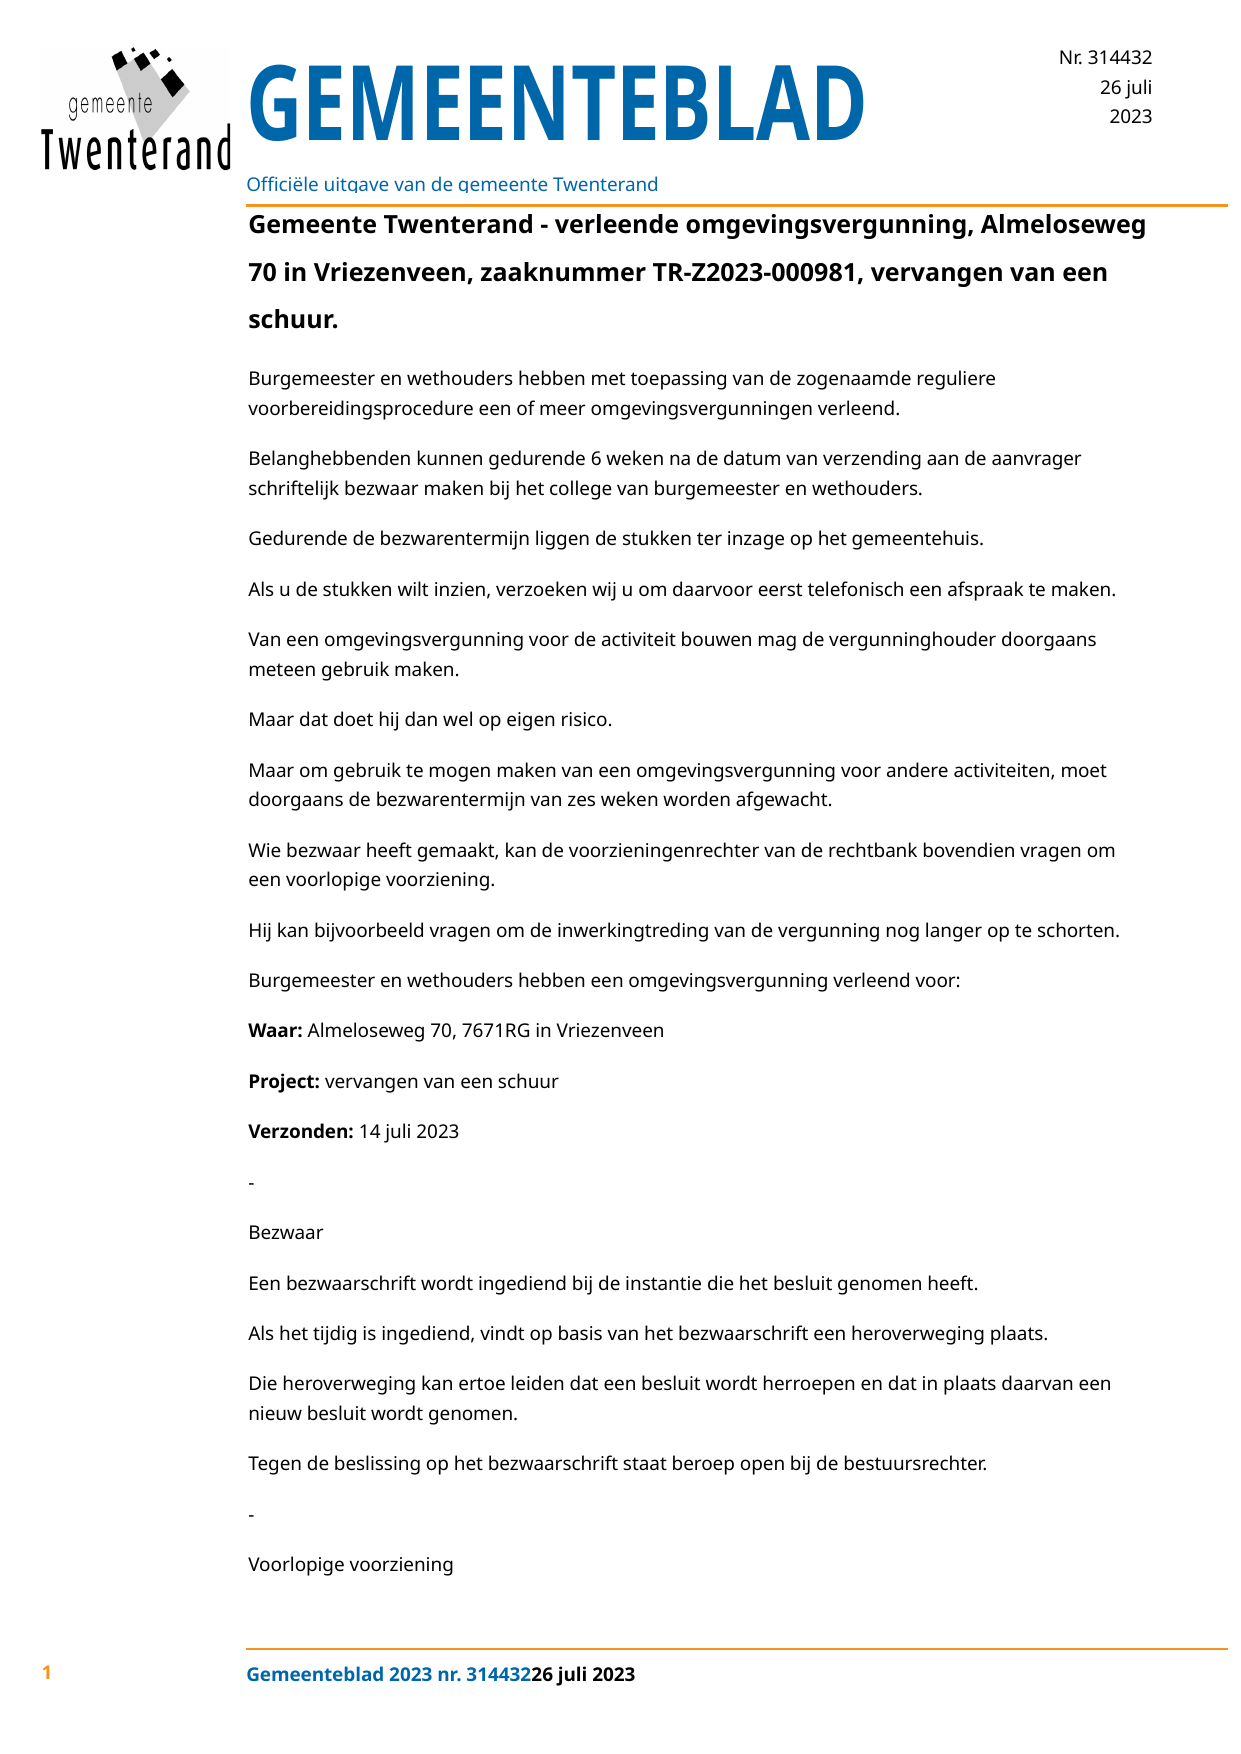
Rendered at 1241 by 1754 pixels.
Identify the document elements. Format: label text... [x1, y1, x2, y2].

text Die heroverweging kan ertoe leiden dat een besluit wordt herroepen en dat in plaats daarvan een nieuw besluit wordt genomen. [248, 1371, 1152, 1426]
text Van een omgevingsvergunning voor de activiteit bouwen mag de vergunninghouder doorgaans meteen gebruik maken. [248, 626, 1152, 682]
text Als u de stukken wilt inzien, verzoeken wij u om daarvoor eerst telefonisch een afspraak te maken. [248, 576, 1152, 602]
text Tegen de beslissing op het bezwaarschrift staat beroep open bij de bestuursrechter. [248, 1451, 1152, 1476]
text Project: vervangen van een schuur [248, 1068, 1152, 1094]
text Maar om gebruik te mogen maken van een omgevingsvergunning voor andere activiteiten, moet doorgaans de bezwarentermijn van zes weken worden afgewacht. [248, 757, 1152, 812]
text Waar: Almeloseweg 70, 7671RG in Vriezenveen [248, 1018, 1152, 1043]
text Bezwaar [248, 1219, 1152, 1245]
text Een bezwaarschrift wordt ingediend bij de instantie die het besluit genomen heeft. [248, 1270, 1152, 1295]
text Burgemeester en wethouders hebben met toepassing van de zogenaamde reguliere voorbereidingsprocedure een of meer omgevingsvergunningen verleend. [248, 366, 1152, 421]
text Gedurende de bezwarentermijn liggen de stukken ter inzage op het gemeentehuis. [248, 526, 1152, 551]
text Hij kan bijvoorbeeld vragen om de inwerkingtreding van de vergunning nog langer op te schorten. [248, 917, 1152, 942]
picture [41, 47, 231, 172]
text Voorlopige voorziening [248, 1551, 1152, 1577]
text Belanghebbenden kunnen gedurende 6 weken na de datum van verzending aan de aanvrager schriftelijk bezwaar maken bij het college van burgemeester en wethouders. [248, 446, 1152, 501]
text - [248, 1501, 1152, 1527]
text Verzonden: 14 juli 2023 [248, 1118, 1152, 1144]
text Burgemeester en wethouders hebben een omgevingsvergunning verleend voor: [248, 967, 1152, 993]
text Als het tijdig is ingediend, vindt op basis van het bezwaarschrift een heroverweging plaats. [248, 1320, 1152, 1346]
text Gemeente Twenterand - verleende omgevingsvergunning, Almeloseweg 70 in Vriezenveen, zaaknummer TR-Z2023-000981, vervangen van een schuur. [248, 207, 1152, 336]
text - [248, 1169, 1152, 1194]
text Maar dat doet hij dan wel op eigen risico. [248, 706, 1152, 732]
text Wie bezwaar heeft gemaakt, kan de voorzieningenrechter van de rechtbank bovendien vragen om een voorlopige voorziening. [248, 837, 1152, 892]
